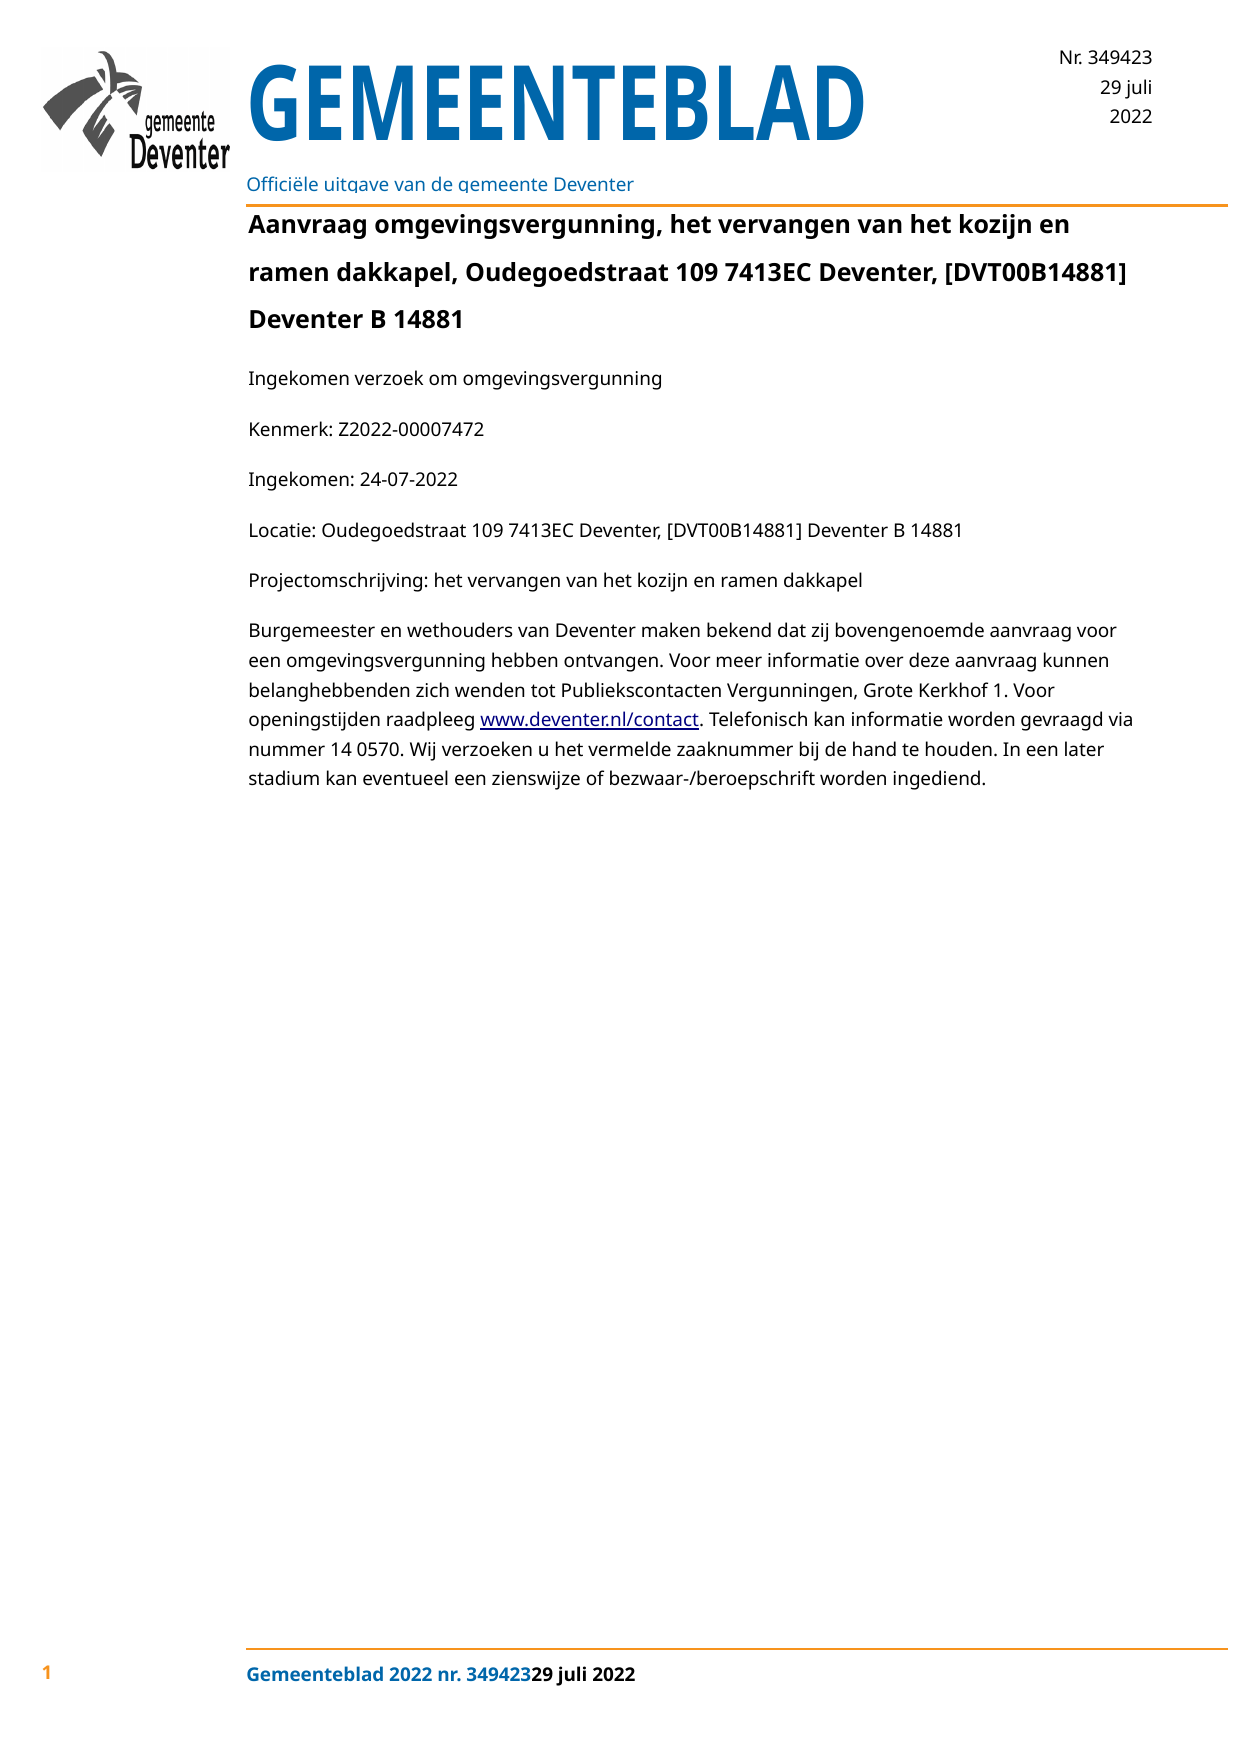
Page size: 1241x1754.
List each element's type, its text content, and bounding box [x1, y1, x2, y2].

text Aanvraag omgevingsvergunning, het vervangen van het kozijn en ramen dakkapel, Oudegoedstraat 109 7413EC Deventer, [DVT00B14881] Deventer B 14881 [248, 207, 1152, 336]
text Ingekomen: 24-07-2022 [248, 466, 1152, 492]
picture [41, 47, 231, 172]
text Projectomschrijving: het vervangen van het kozijn en ramen dakkapel [248, 567, 1152, 593]
text Ingekomen verzoek om omgevingsvergunning [248, 366, 1152, 391]
text Kenmerk: Z2022-00007472 [248, 416, 1152, 442]
text Burgemeester en wethouders van Deventer maken bekend dat zij bovengenoemde aanvraag voor een omgevingsvergunning hebben ontvangen. Voor meer informatie over deze aanvraag kunnen belanghebbenden zich wenden tot Publiekscontacten Vergunningen, Grote Kerkhof 1. Voor openingstijden raadpleeg www.deventer.nl/contact. Telefonisch kan informatie worden gevraagd via nummer 14 0570. Wij verzoeken u het vermelde zaaknummer bij de hand te houden. In een later stadium kan eventueel een zienswijze of bezwaar-/beroepschrift worden ingediend. [248, 618, 1152, 791]
text Locatie: Oudegoedstraat 109 7413EC Deventer, [DVT00B14881] Deventer B 14881 [248, 517, 1152, 542]
